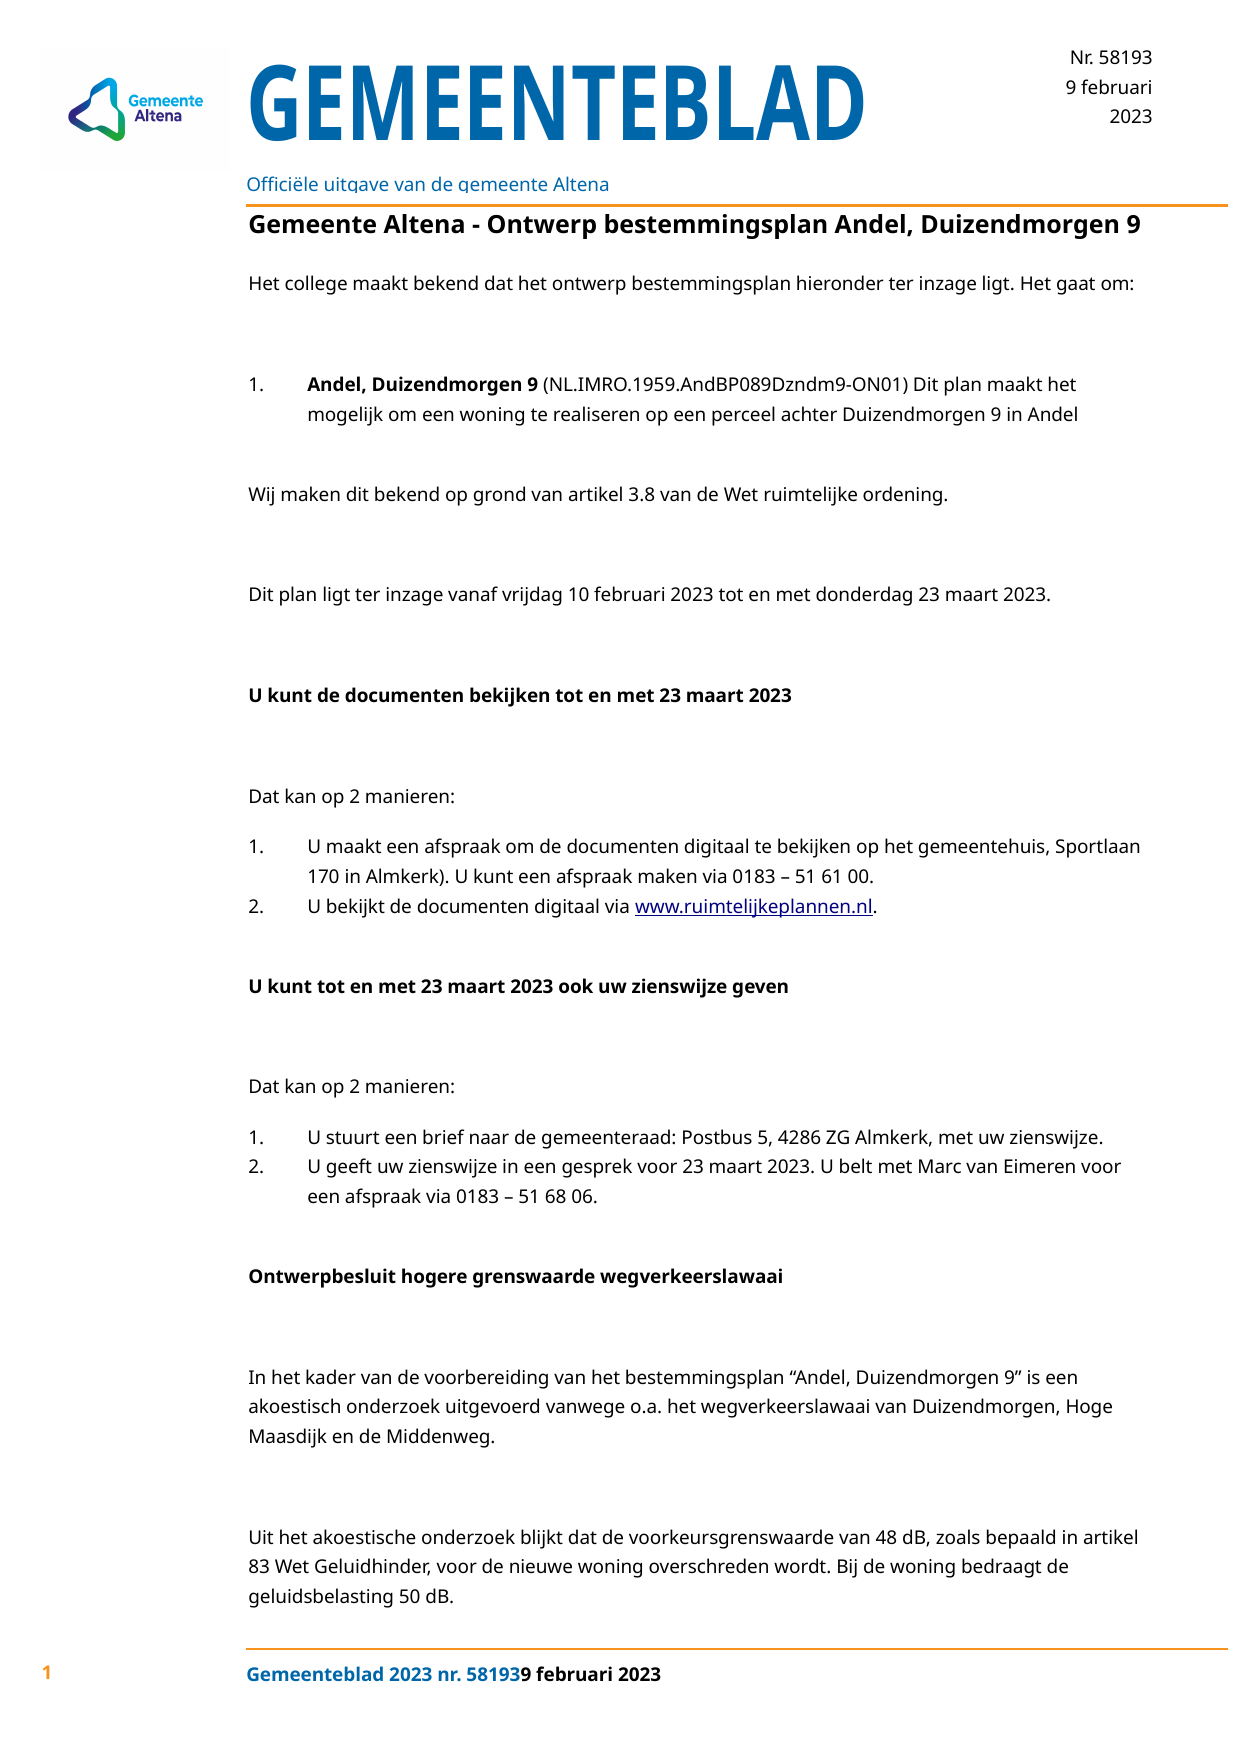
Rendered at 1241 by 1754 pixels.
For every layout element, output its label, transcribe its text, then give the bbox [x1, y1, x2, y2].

text U kunt tot en met 23 maart 2023 ook uw zienswijze geven [248, 973, 1152, 998]
text Ontwerpbesluit hogere grenswaarde wegverkeerslawaai [248, 1263, 1152, 1289]
text Gemeente Altena - Ontwerp bestemmingsplan Andel, Duizendmorgen 9 [248, 207, 1152, 241]
list U maakt een afspraak om de documenten digitaal te bekijken op het gemeentehuis, Sportlaan 170 in Almkerk). U kunt een afspraak maken via 0183 – 51 61 00. [248, 834, 1152, 889]
text Het college maakt bekend dat het ontwerp bestemmingsplan hieronder ter inzage ligt. Het gaat om: [248, 270, 1152, 296]
text Dat kan op 2 manieren: [248, 1074, 1152, 1099]
list Andel, Duizendmorgen 9 (NL.IMRO.1959.AndBP089Dzndm9-ON01) Dit plan maakt het mogelijk om een woning te realiseren op een perceel achter Duizendmorgen 9 in Andel [248, 371, 1152, 426]
text U kunt de documenten bekijken tot en met 23 maart 2023 [248, 682, 1152, 708]
text Uit het akoestische onderzoek blijkt dat de voorkeursgrenswaarde van 48 dB, zoals bepaald in artikel 83 Wet Geluidhinder, voor de nieuwe woning overschreden wordt. Bij de woning bedraagt de geluidsbelasting 50 dB. [248, 1524, 1152, 1609]
list U stuurt een brief naar de gemeenteraad: Postbus 5, 4286 ZG Almkerk, met uw zienswijze. [248, 1124, 1152, 1150]
text In het kader van de voorbereiding van het bestemmingsplan “Andel, Duizendmorgen 9” is een akoestisch onderzoek uitgevoerd vanwege o.a. het wegverkeerslawaai van Duizendmorgen, Hoge Maasdijk en de Middenweg. [248, 1364, 1152, 1449]
list U geeft uw zienswijze in een gesprek voor 23 maart 2023. U belt met Marc van Eimeren voor een afspraak via 0183 – 51 68 06. [248, 1154, 1152, 1209]
text Dat kan op 2 manieren: [248, 783, 1152, 809]
picture [41, 47, 231, 172]
text Dit plan ligt ter inzage vanaf vrijdag 10 februari 2023 tot en met donderdag 23 maart 2023. [248, 582, 1152, 607]
text Wij maken dit bekend op grond van artikel 3.8 van de Wet ruimtelijke ordening. [248, 481, 1152, 506]
list U bekijkt de documenten digitaal via www.ruimtelijkeplannen.nl. [248, 893, 1152, 918]
